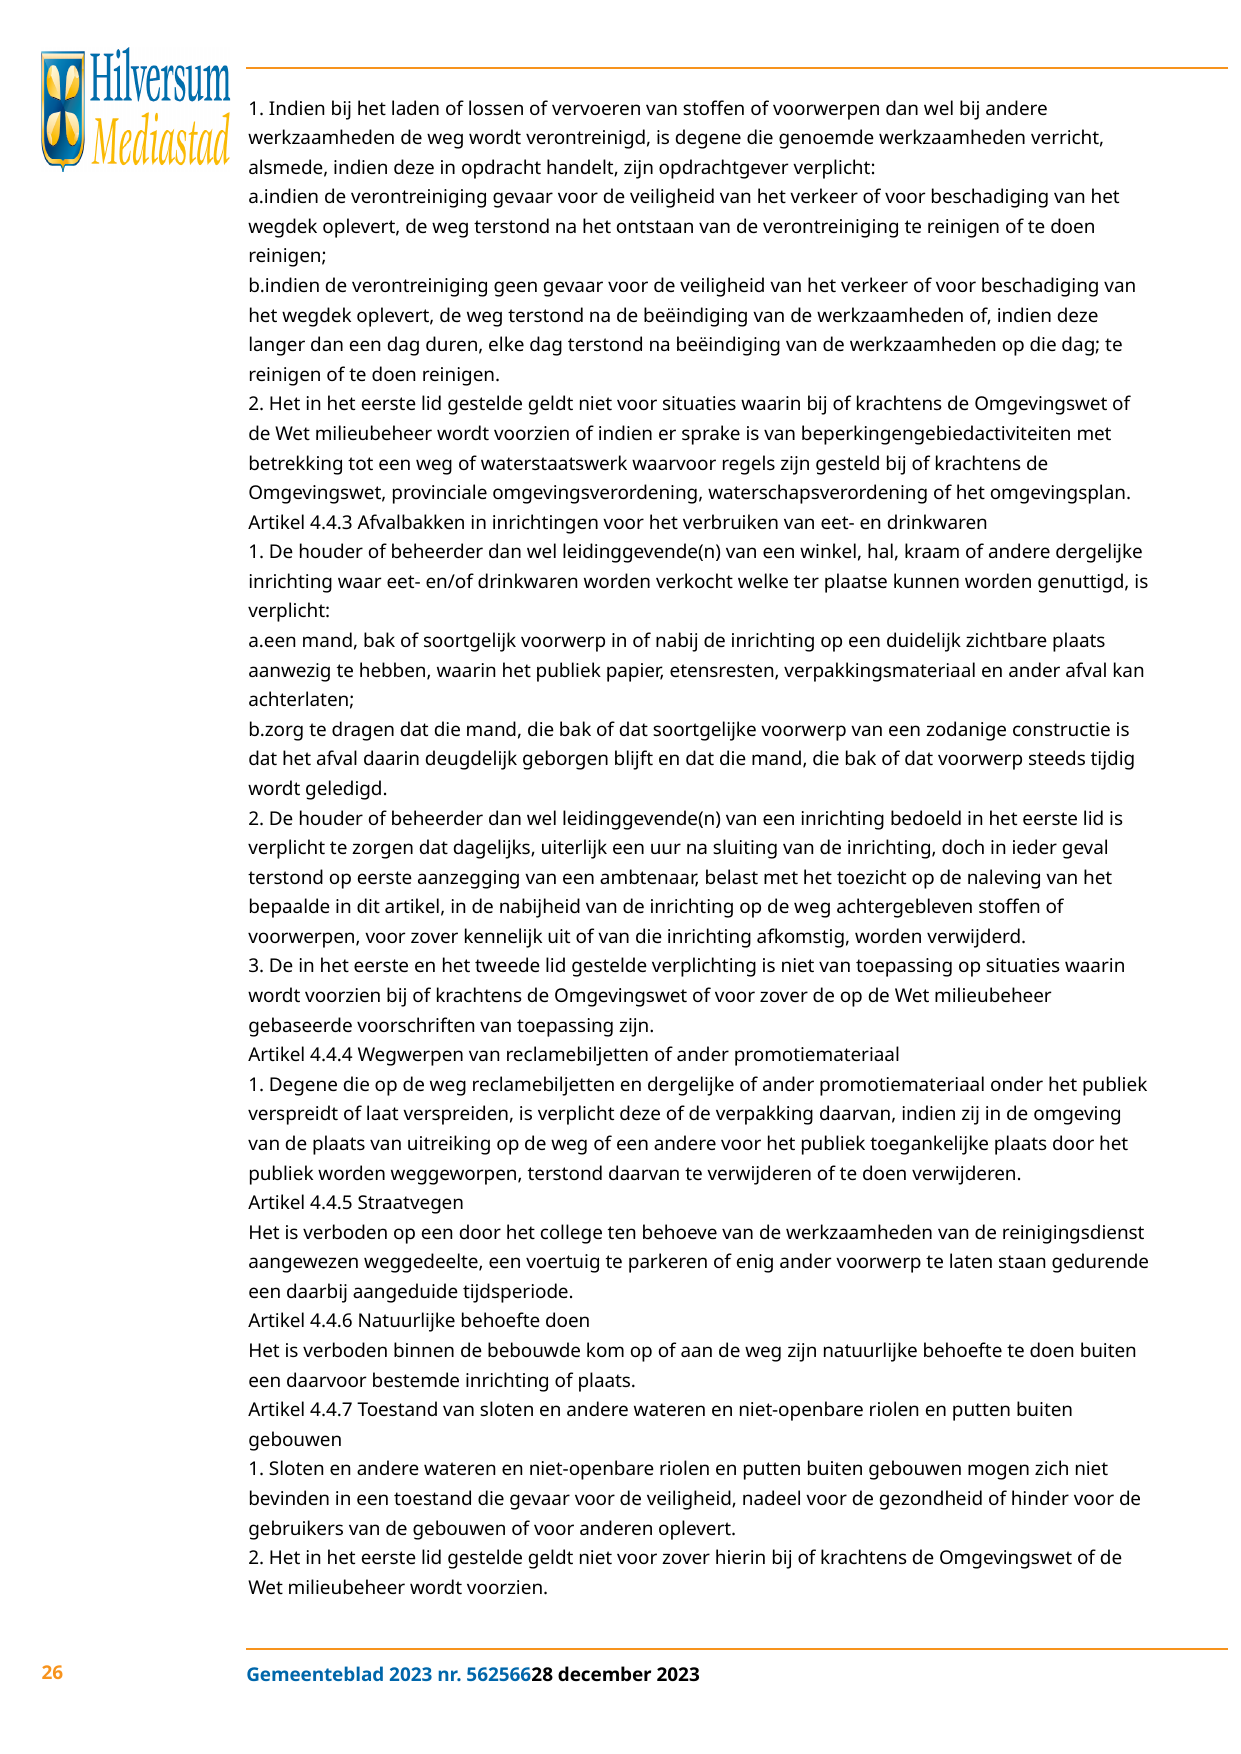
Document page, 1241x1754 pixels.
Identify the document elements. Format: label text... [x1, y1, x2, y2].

text Artikel 4.4.6 Natuurlijke behoefte doen [248, 1308, 1152, 1333]
text 3. De in het eerste en het tweede lid gestelde verplichting is niet van toepassing op situaties waarin wordt voorzien bij of krachtens de Omgevingswet of voor zover de op de Wet milieubeheer gebaseerde voorschriften van toepassing zijn. [248, 953, 1152, 1038]
text b.zorg te dragen dat die mand, die bak of dat soortgelijke voorwerp van een zodanige constructie is dat het afval daarin deugdelijk geborgen blijft en dat die mand, die bak of dat voorwerp steeds tijdig wordt geledigd. [248, 716, 1152, 801]
text 2. Het in het eerste lid gestelde geldt niet voor situaties waarin bij of krachtens de Omgevingswet of de Wet milieubeheer wordt voorzien of indien er sprake is van beperkingengebiedactiviteiten met betrekking tot een weg of waterstaatswerk waarvoor regels zijn gesteld bij of krachtens de Omgevingswet, provinciale omgevingsverordening, waterschapsverordening of het omgevingsplan. [248, 391, 1152, 505]
text Het is verboden binnen de bebouwde kom op of aan de weg zijn natuurlijke behoefte te doen buiten een daarvoor bestemde inrichting of plaats. [248, 1337, 1152, 1393]
text Het is verboden op een door het college ten behoeve van de werkzaamheden van de reinigingsdienst aangewezen weggedeelte, een voertuig te parkeren of enig ander voorwerp te laten staan gedurende een daarbij aangeduide tijdsperiode. [248, 1219, 1152, 1304]
text Artikel 4.4.4 Wegwerpen van reclamebiljetten of ander promotiemateriaal [248, 1041, 1152, 1067]
text a.een mand, bak of soortgelijk voorwerp in of nabij de inrichting op een duidelijk zichtbare plaats aanwezig te hebben, waarin het publiek papier, etensresten, verpakkingsmateriaal en ander afval kan achterlaten; [248, 627, 1152, 712]
text 2. De houder of beheerder dan wel leidinggevende(n) van een inrichting bedoeld in het eerste lid is verplicht te zorgen dat dagelijks, uiterlijk een uur na sluiting van de inrichting, doch in ieder geval terstond op eerste aanzegging van een ambtenaar, belast met het toezicht op de naleving van het bepaalde in dit artikel, in de nabijheid van de inrichting op de weg achtergebleven stoffen of voorwerpen, voor zover kennelijk uit of van die inrichting afkomstig, worden verwijderd. [248, 805, 1152, 949]
text Artikel 4.4.5 Straatvegen [248, 1189, 1152, 1215]
text Artikel 4.4.7 Toestand van sloten en andere wateren en niet-openbare riolen en putten buiten gebouwen [248, 1396, 1152, 1452]
text 1. Degene die op de weg reclamebiljetten en dergelijke of ander promotiemateriaal onder het publiek verspreidt of laat verspreiden, is verplicht deze of de verpakking daarvan, indien zij in de omgeving van de plaats van uitreiking op de weg of een andere voor het publiek toegankelijke plaats door het publiek worden weggeworpen, terstond daarvan te verwijderen of te doen verwijderen. [248, 1071, 1152, 1186]
picture [41, 47, 231, 172]
text a.indien de verontreiniging gevaar voor de veiligheid van het verkeer of voor beschadiging van het wegdek oplevert, de weg terstond na het ontstaan van de verontreiniging te reinigen of te doen reinigen; [248, 183, 1152, 268]
text Artikel 4.4.3 Afvalbakken in inrichtingen voor het verbruiken van eet- en drinkwaren [248, 509, 1152, 535]
text 1. Sloten en andere wateren en niet-openbare riolen en putten buiten gebouwen mogen zich niet bevinden in een toestand die gevaar voor de veiligheid, nadeel voor de gezondheid of hinder voor de gebruikers van de gebouwen of voor anderen oplevert. [248, 1456, 1152, 1541]
text b.indien de verontreiniging geen gevaar voor de veiligheid van het verkeer of voor beschadiging van het wegdek oplevert, de weg terstond na de beëindiging van de werkzaamheden of, indien deze langer dan een dag duren, elke dag terstond na beëindiging van de werkzaamheden op die dag; te reinigen of te doen reinigen. [248, 272, 1152, 387]
text 2. Het in het eerste lid gestelde geldt niet voor zover hierin bij of krachtens de Omgevingswet of de Wet milieubeheer wordt voorzien. [248, 1544, 1152, 1600]
text 1. De houder of beheerder dan wel leidinggevende(n) van een winkel, hal, kraam of andere dergelijke inrichting waar eet- en/of drinkwaren worden verkocht welke ter plaatse kunnen worden genuttigd, is verplicht: [248, 538, 1152, 623]
text 1. Indien bij het laden of lossen of vervoeren van stoffen of voorwerpen dan wel bij andere werkzaamheden de weg wordt verontreinigd, is degene die genoemde werkzaamheden verricht, alsmede, indien deze in opdracht handelt, zijn opdrachtgever verplicht: [248, 95, 1152, 180]
